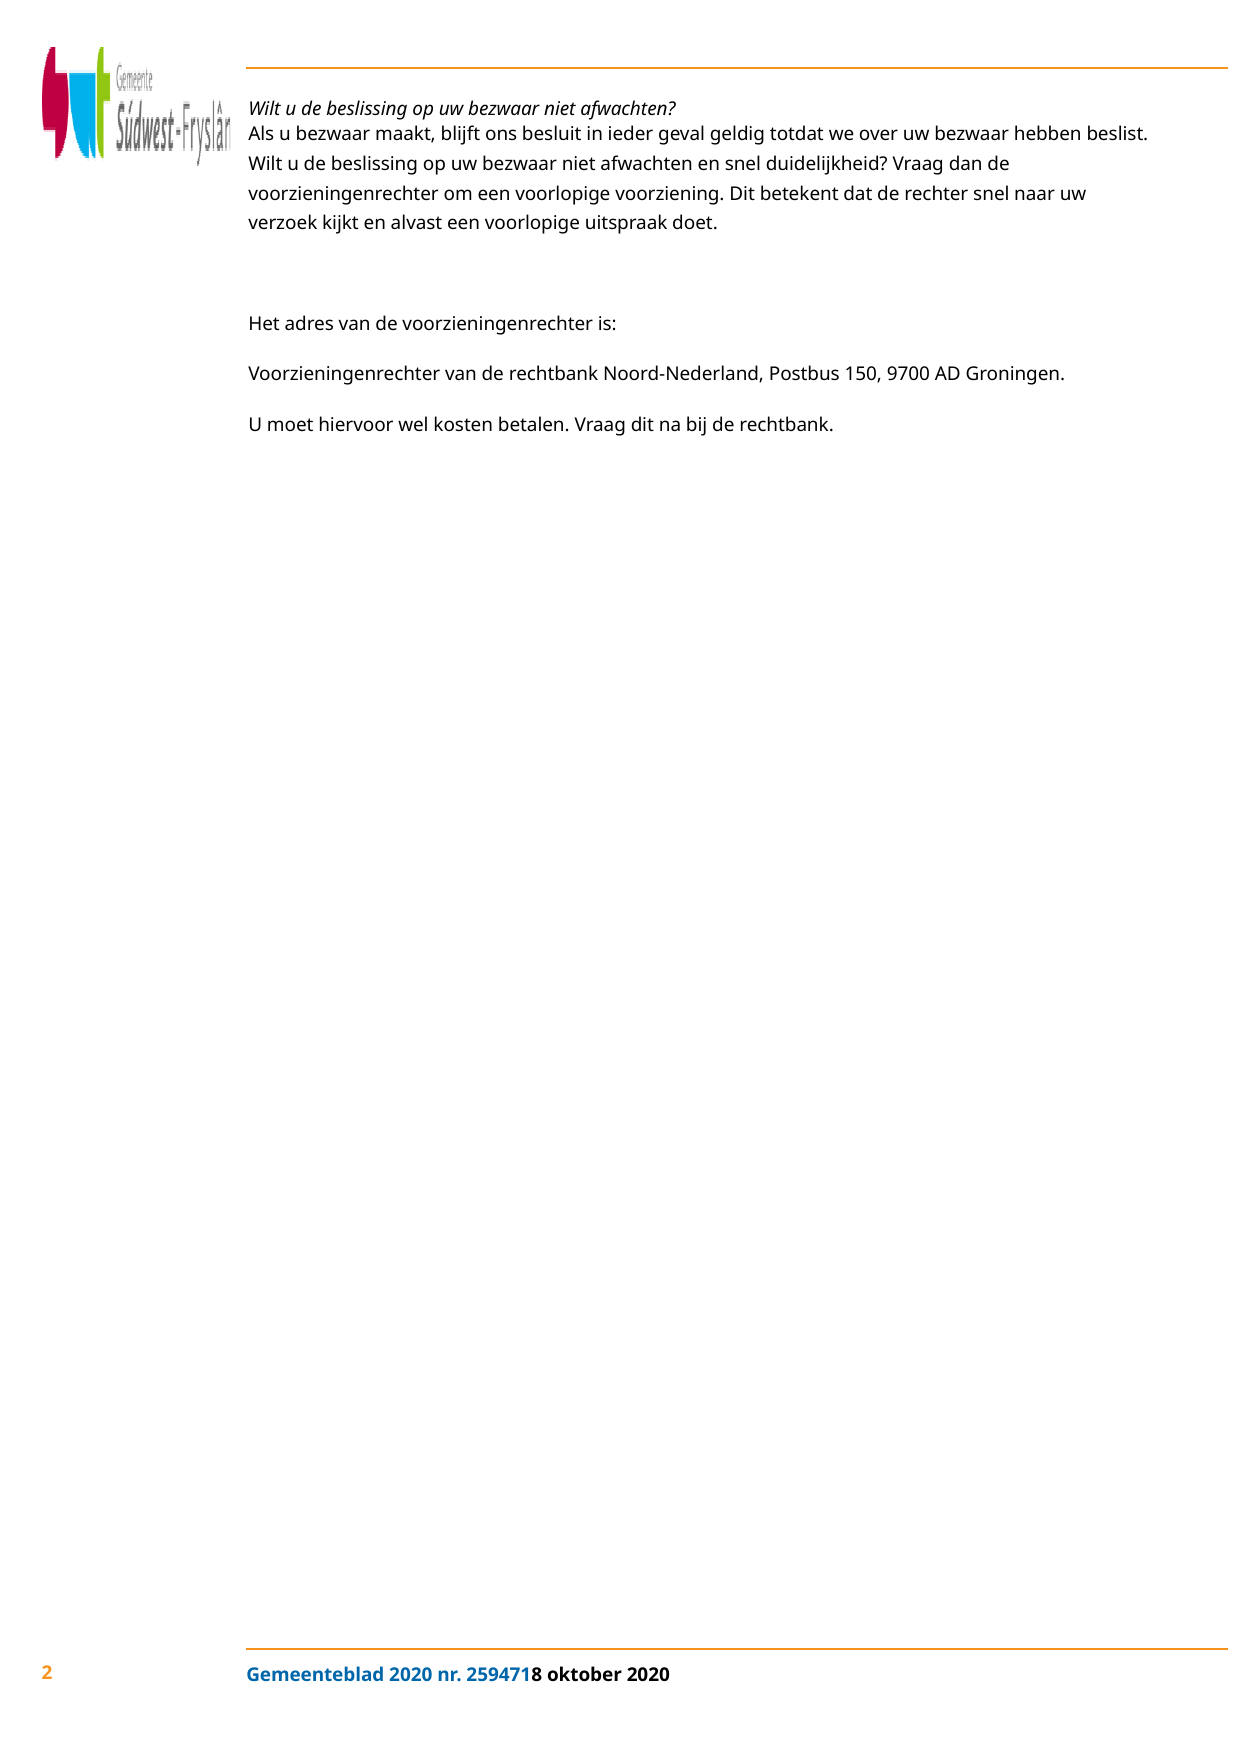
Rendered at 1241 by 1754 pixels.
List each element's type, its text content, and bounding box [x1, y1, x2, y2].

picture [41, 47, 231, 172]
text Voorzieningenrechter van de rechtbank Noord-Nederland, Postbus 150, 9700 AD Groningen. [248, 361, 1152, 386]
text Wilt u de beslissing op uw bezwaar niet afwachten? [248, 95, 1152, 121]
text Het adres van de voorzieningenrechter is: [248, 310, 1152, 336]
text Als u bezwaar maakt, blijft ons besluit in ieder geval geldig totdat we over uw bezwaar hebben beslist. Wilt u de beslissing op uw bezwaar niet afwachten en snel duidelijkheid? Vraag dan de voorzieningenrechter om een voorlopige voorziening. Dit betekent dat de rechter snel naar uw verzoek kijkt en alvast een voorlopige uitspraak doet. [248, 121, 1152, 235]
text U moet hiervoor wel kosten betalen. Vraag dit na bij de rechtbank. [248, 411, 1152, 437]
